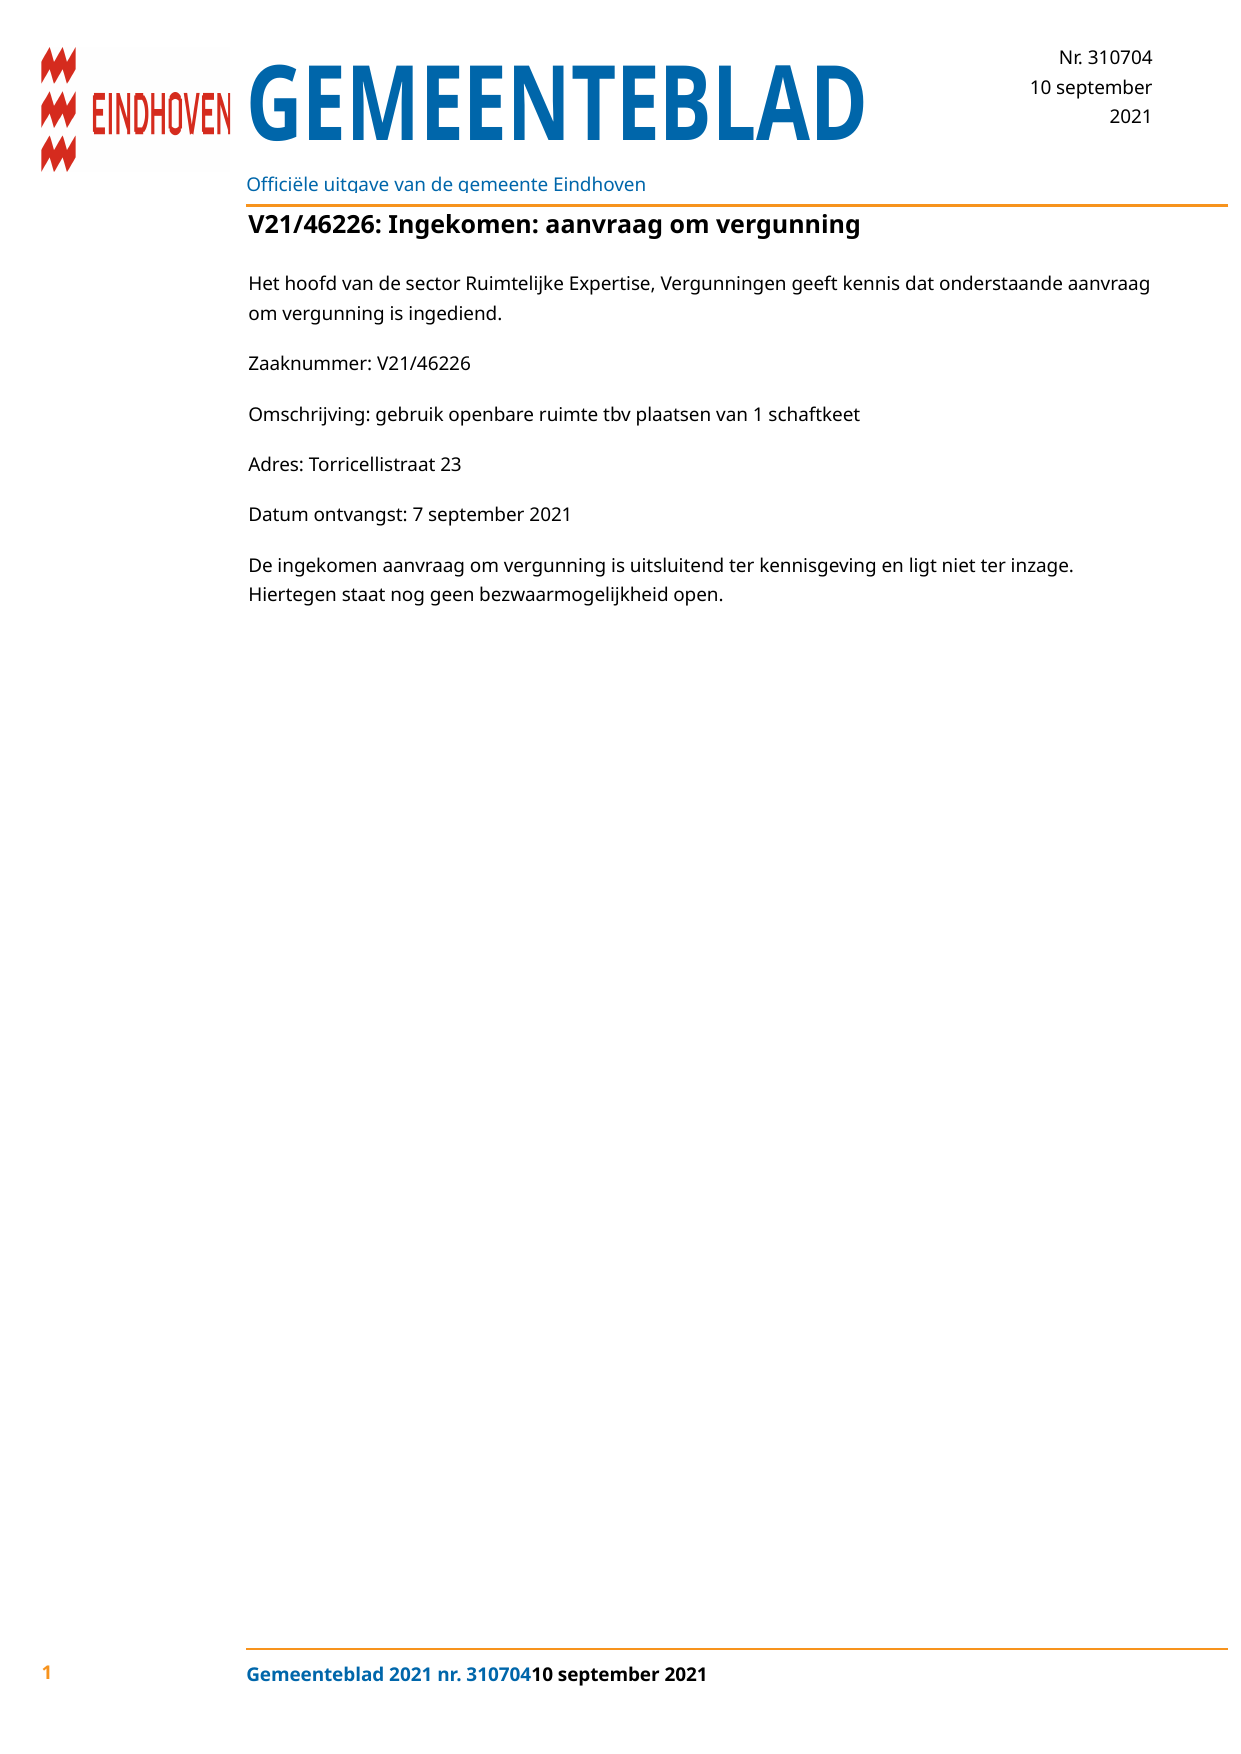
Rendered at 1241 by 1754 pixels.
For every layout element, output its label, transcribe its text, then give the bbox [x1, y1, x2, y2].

picture [41, 47, 231, 172]
text V21/46226: Ingekomen: aanvraag om vergunning [248, 207, 1152, 241]
text Adres: Torricellistraat 23 [248, 451, 1152, 477]
text De ingekomen aanvraag om vergunning is uitsluitend ter kennisgeving en ligt niet ter inzage. Hiertegen staat nog geen bezwaarmogelijkheid open. [248, 552, 1152, 607]
text Het hoofd van de sector Ruimtelijke Expertise, Vergunningen geeft kennis dat onderstaande aanvraag om vergunning is ingediend. [248, 270, 1152, 326]
text Omschrijving: gebruik openbare ruimte tbv plaatsen van 1 schaftkeet [248, 401, 1152, 426]
text Datum ontvangst: 7 september 2021 [248, 502, 1152, 527]
text Zaaknummer: V21/46226 [248, 350, 1152, 376]
